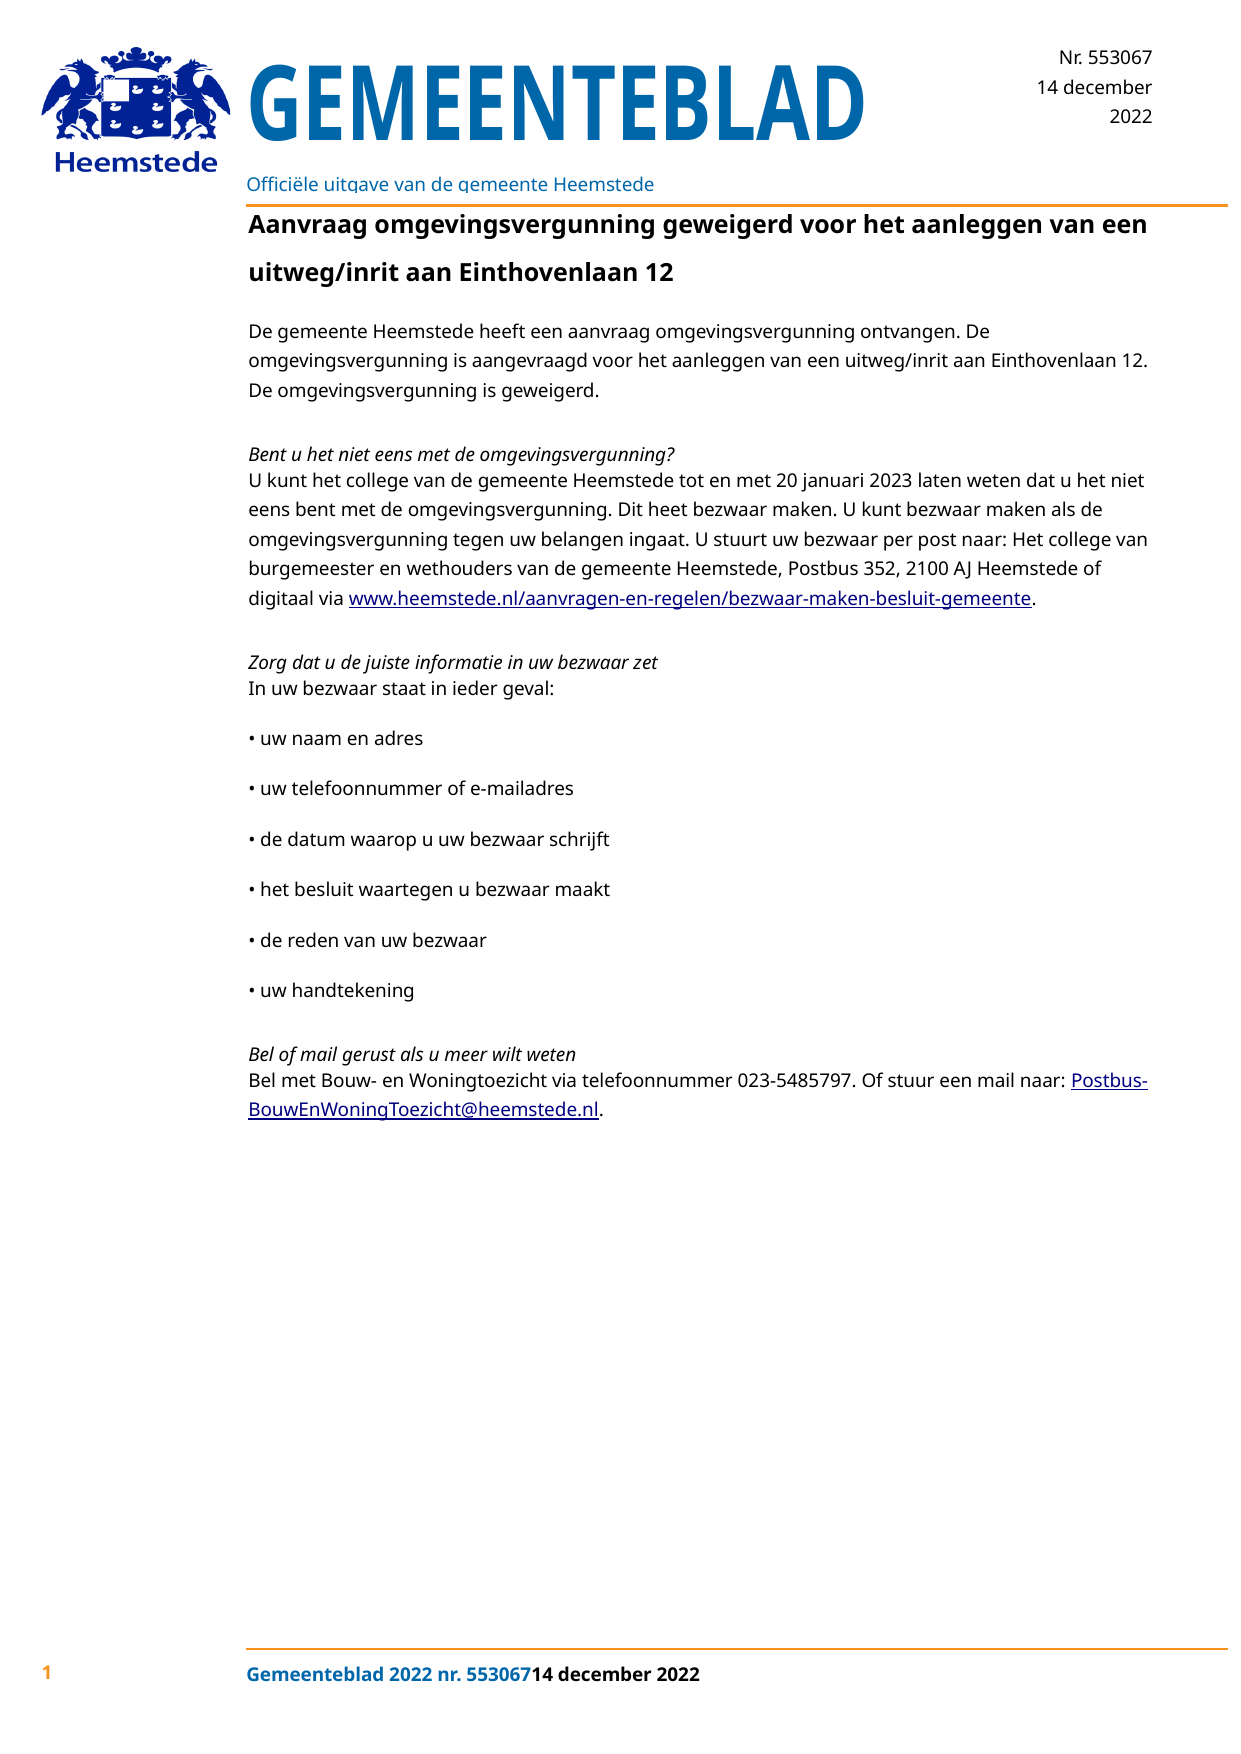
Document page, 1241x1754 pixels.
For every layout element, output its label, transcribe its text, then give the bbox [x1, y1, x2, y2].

text In uw bezwaar staat in ieder geval: [248, 675, 1152, 701]
picture [41, 47, 231, 172]
text Aanvraag omgevingsvergunning geweigerd voor het aanleggen van een uitweg/inrit aan Einthovenlaan 12 [248, 207, 1152, 288]
text Bel met Bouw- en Woningtoezicht via telefoonnummer 023-5485797. Of stuur een mail naar: Postbus-BouwEnWoningToezicht@heemstede.nl. [248, 1067, 1152, 1122]
text • uw naam en adres [248, 725, 1152, 751]
text • uw handtekening [248, 977, 1152, 1003]
text U kunt het college van de gemeente Heemstede tot en met 20 januari 2023 laten weten dat u het niet eens bent met de omgevingsvergunning. Dit heet bezwaar maken. U kunt bezwaar maken als de omgevingsvergunning tegen uw belangen ingaat. U stuurt uw bezwaar per post naar: Het college van burgemeester en wethouders van de gemeente Heemstede, Postbus 352, 2100 AJ Heemstede of digitaal via www.heemstede.nl/aanvragen-en-regelen/bezwaar-maken-besluit-gemeente. [248, 467, 1152, 611]
text • de datum waarop u uw bezwaar schrijft [248, 826, 1152, 852]
text Bent u het niet eens met de omgevingsvergunning? [248, 441, 1152, 467]
text • de reden van uw bezwaar [248, 927, 1152, 953]
text Bel of mail gerust als u meer wilt weten [248, 1041, 1152, 1067]
text De gemeente Heemstede heeft een aanvraag omgevingsvergunning ontvangen. De omgevingsvergunning is aangevraagd voor het aanleggen van een uitweg/inrit aan Einthovenlaan 12. De omgevingsvergunning is geweigerd. [248, 318, 1152, 403]
text • het besluit waartegen u bezwaar maakt [248, 876, 1152, 902]
text • uw telefoonnummer of e-mailadres [248, 776, 1152, 801]
text Zorg dat u de juiste informatie in uw bezwaar zet [248, 649, 1152, 675]
